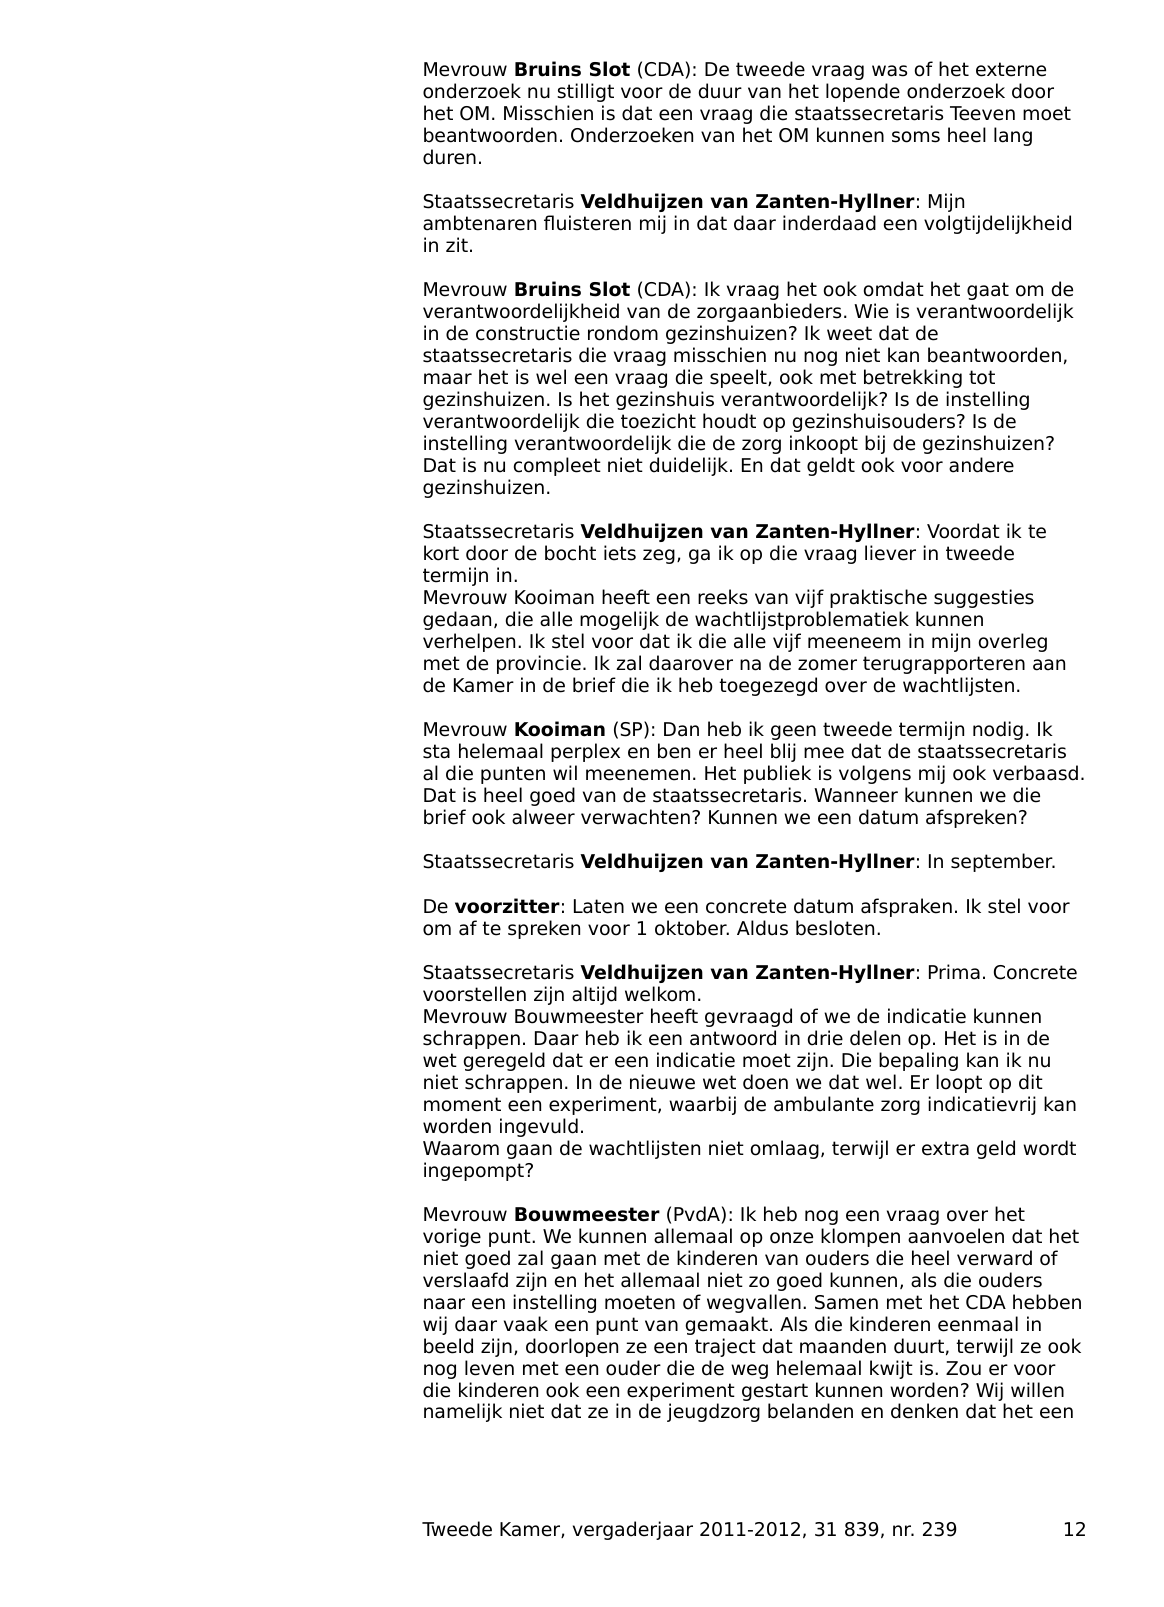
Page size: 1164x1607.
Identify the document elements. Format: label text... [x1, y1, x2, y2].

text Mevrouw Bouwmeester heeft gevraagd of we de indicatie kunnen schrappen. Daar heb ik een antwoord in drie delen op. Het is in de wet geregeld dat er een indicatie moet zijn. Die bepaling kan ik nu niet schrappen. In de nieuwe wet doen we dat wel. Er loopt op dit moment een experiment, waarbij de ambulante zorg indicatievrij kan worden ingevuld. [422, 1006, 1087, 1137]
text Staatssecretaris Veldhuijzen van Zanten-Hyllner: Mijn ambtenaren fluisteren mij in dat daar inderdaad een volgtijdelijkheid in zit. [422, 191, 1087, 257]
text De voorzitter: Laten we een concrete datum afspraken. Ik stel voor om af te spreken voor 1 oktober. Aldus besloten. [422, 896, 1087, 939]
text Staatssecretaris Veldhuijzen van Zanten-Hyllner: Prima. Concrete voorstellen zijn altijd welkom. [422, 962, 1087, 1006]
text Staatssecretaris Veldhuijzen van Zanten-Hyllner: Voordat ik te kort door de bocht iets zeg, ga ik op die vraag liever in tweede termijn in. [422, 521, 1087, 587]
text Mevrouw Kooiman heeft een reeks van vijf praktische suggesties gedaan, die alle mogelijk de wachtlijstproblematiek kunnen verhelpen. Ik stel voor dat ik die alle vijf meeneem in mijn overleg met de provincie. Ik zal daarover na de zomer terugrapporteren aan de Kamer in de brief die ik heb toegezegd over de wachtlijsten. [422, 587, 1087, 697]
text Waarom gaan de wachtlijsten niet omlaag, terwijl er extra geld wordt ingepompt? [422, 1137, 1087, 1181]
text Staatssecretaris Veldhuijzen van Zanten-Hyllner: In september. [422, 851, 1087, 873]
text Mevrouw Bruins Slot (CDA): Ik vraag het ook omdat het gaat om de verantwoordelijkheid van de zorgaanbieders. Wie is verantwoordelijk in de constructie rondom gezinshuizen? Ik weet dat de staatssecretaris die vraag misschien nu nog niet kan beantwoorden, maar het is wel een vraag die speelt, ook met betrekking tot gezinshuizen. Is het gezinshuis verantwoordelijk? Is de instelling verantwoordelijk die toezicht houdt op gezinshuisouders? Is de instelling verantwoordelijk die de zorg inkoopt bij de gezinshuizen? Dat is nu compleet niet duidelijk. En dat geldt ook voor andere gezinshuizen. [422, 279, 1087, 499]
text Mevrouw Bruins Slot (CDA): De tweede vraag was of het externe onderzoek nu stilligt voor de duur van het lopende onderzoek door het OM. Misschien is dat een vraag die staatssecretaris Teeven moet beantwoorden. Onderzoeken van het OM kunnen soms heel lang duren. [422, 59, 1087, 169]
text Mevrouw Kooiman (SP): Dan heb ik geen tweede termijn nodig. Ik sta helemaal perplex en ben er heel blij mee dat de staatssecretaris al die punten wil meenemen. Het publiek is volgens mij ook verbaasd. Dat is heel goed van de staatssecretaris. Wanneer kunnen we die brief ook alweer verwachten? Kunnen we een datum afspreken? [422, 719, 1087, 829]
text Mevrouw Bouwmeester (PvdA): Ik heb nog een vraag over het vorige punt. We kunnen allemaal op onze klompen aanvoelen dat het niet goed zal gaan met de kinderen van ouders die heel verward of verslaafd zijn en het allemaal niet zo goed kunnen, als die ouders naar een instelling moeten of wegvallen. Samen met het CDA hebben wij daar vaak een punt van gemaakt. Als die kinderen eenmaal in beeld zijn, doorlopen ze een traject dat maanden duurt, terwijl ze ook nog leven met een ouder die de weg helemaal kwijt is. Zou er voor die kinderen ook een experiment gestart kunnen worden? Wij willen namelijk niet dat ze in de jeugdzorg belanden en denken dat het een [422, 1204, 1087, 1423]
